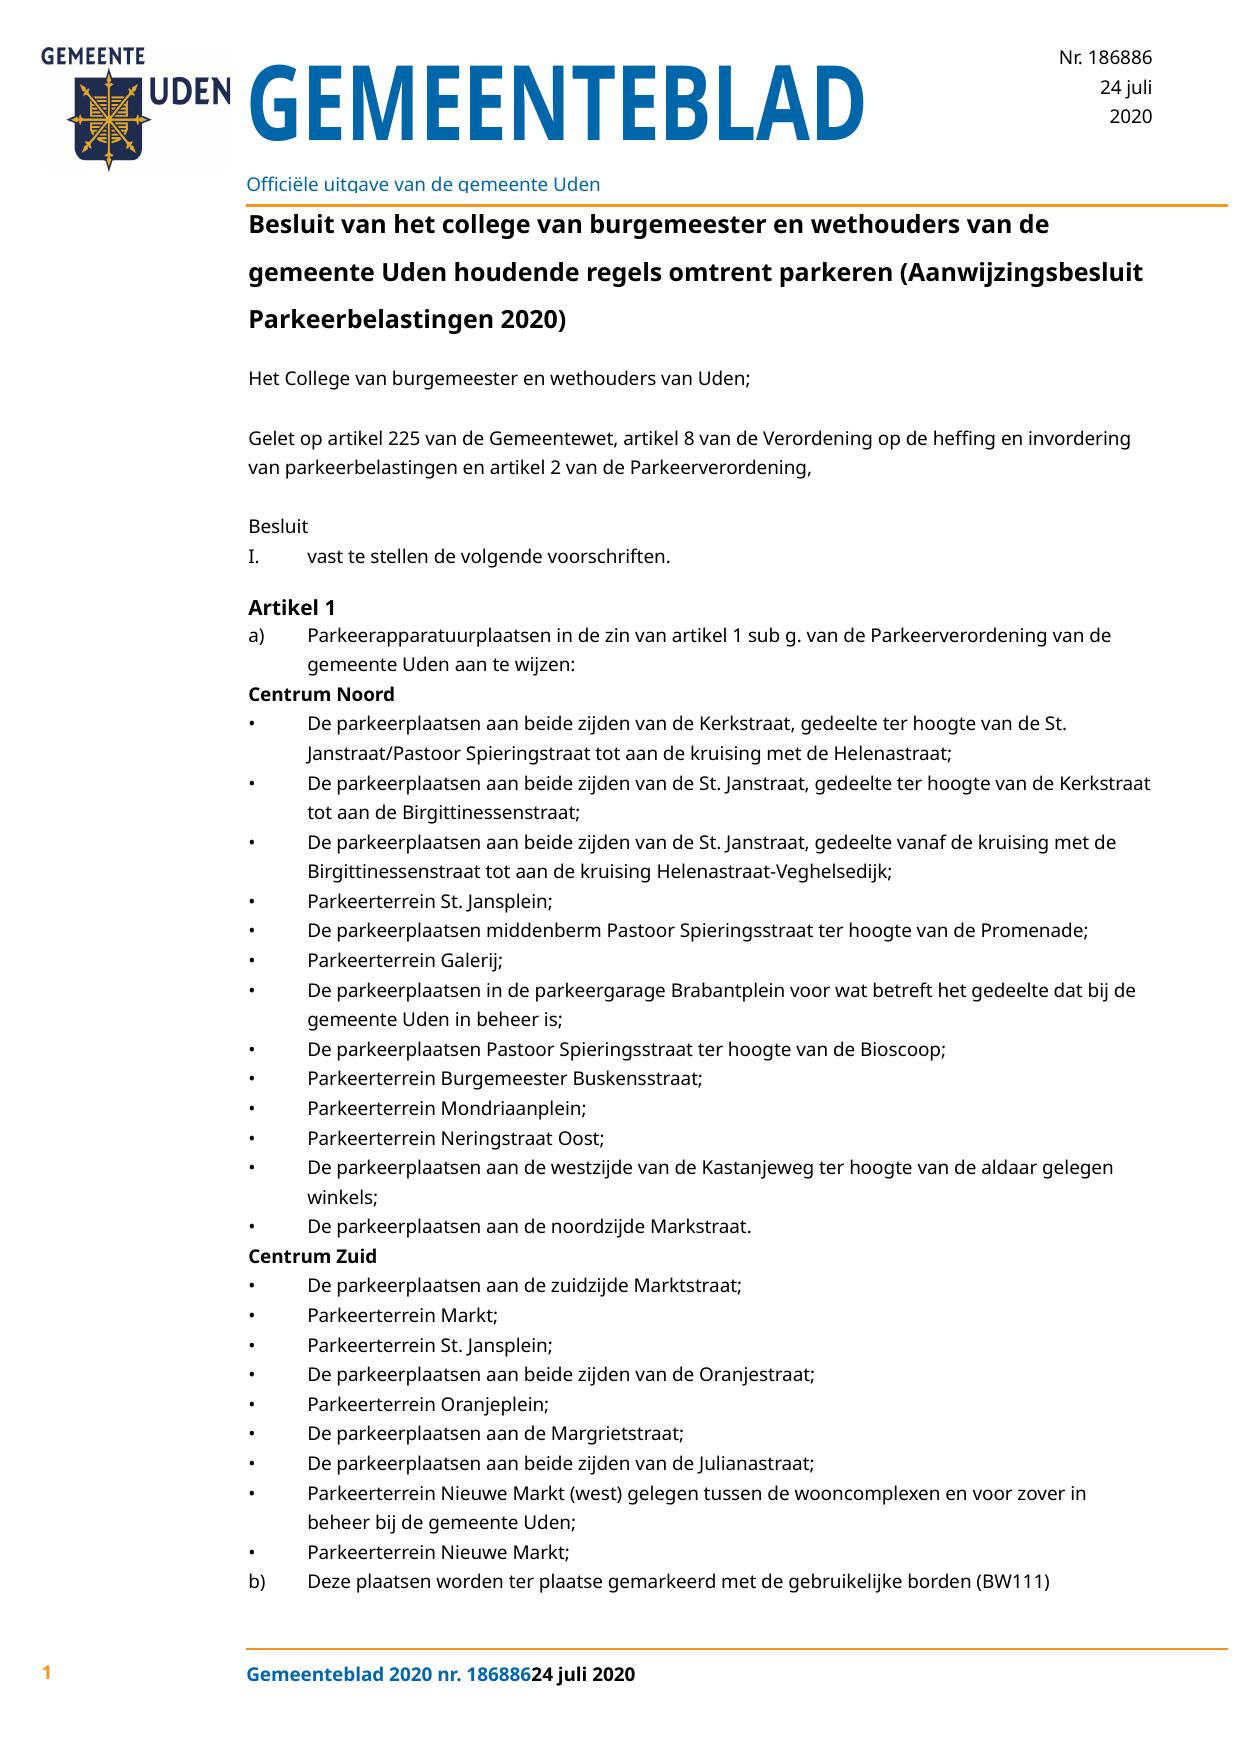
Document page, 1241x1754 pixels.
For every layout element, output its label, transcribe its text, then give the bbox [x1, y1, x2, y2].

text Centrum Zuid [248, 1243, 1152, 1269]
list Parkeerterrein Neringstraat Oost; [248, 1125, 1152, 1151]
list vast te stellen de volgende voorschriften. [248, 543, 1152, 569]
text Het College van burgemeester en wethouders van Uden; [248, 366, 1152, 391]
picture [41, 47, 231, 172]
list Parkeerterrein Burgemeester Buskensstraat; [248, 1066, 1152, 1091]
list De parkeerplaatsen middenberm Pastoor Spieringsstraat ter hoogte van de Promenade; [248, 918, 1152, 943]
list Parkeerterrein Mondriaanplein; [248, 1095, 1152, 1121]
text Artikel 1 [248, 593, 1152, 622]
list De parkeerplaatsen aan de zuidzijde Marktstraat; [248, 1273, 1152, 1298]
list Deze plaatsen worden ter plaatse gemarkeerd met de gebruikelijke borden (BW111) [248, 1568, 1152, 1594]
list De parkeerplaatsen aan beide zijden van de Kerkstraat, gedeelte ter hoogte van de St. Janstraat/Pastoor Spieringstraat tot aan de kruising met de Helenastraat; [248, 711, 1152, 766]
list Parkeerterrein Nieuwe Markt; [248, 1539, 1152, 1565]
list De parkeerplaatsen aan de westzijde van de Kastanjeweg ter hoogte van de aldaar gelegen winkels; [248, 1154, 1152, 1210]
text Besluit [248, 513, 1152, 539]
list Parkeerapparatuurplaatsen in de zin van artikel 1 sub g. van de Parkeerverordening van de gemeente Uden aan te wijzen: [248, 622, 1152, 677]
list De parkeerplaatsen aan beide zijden van de Julianastraat; [248, 1450, 1152, 1476]
list Parkeerterrein Galerij; [248, 947, 1152, 973]
text Gelet op artikel 225 van de Gemeentewet, artikel 8 van de Verordening op de heffing en invordering van parkeerbelastingen en artikel 2 van de Parkeerverordening, [248, 425, 1152, 480]
list De parkeerplaatsen aan beide zijden van de St. Janstraat, gedeelte ter hoogte van de Kerkstraat tot aan de Birgittinessenstraat; [248, 770, 1152, 825]
list De parkeerplaatsen aan beide zijden van de Oranjestraat; [248, 1361, 1152, 1387]
list De parkeerplaatsen Pastoor Spieringsstraat ter hoogte van de Bioscoop; [248, 1036, 1152, 1062]
list De parkeerplaatsen aan de noordzijde Markstraat. [248, 1213, 1152, 1239]
list De parkeerplaatsen aan de Margrietstraat; [248, 1421, 1152, 1446]
list De parkeerplaatsen in de parkeergarage Brabantplein voor wat betreft het gedeelte dat bij de gemeente Uden in beheer is; [248, 977, 1152, 1032]
text Besluit van het college van burgemeester en wethouders van de gemeente Uden houdende regels omtrent parkeren (Aanwijzingsbesluit Parkeerbelastingen 2020) [248, 207, 1152, 336]
text Centrum Noord [248, 681, 1152, 707]
list De parkeerplaatsen aan beide zijden van de St. Janstraat, gedeelte vanaf de kruising met de Birgittinessenstraat tot aan de kruising Helenastraat-Veghelsedijk; [248, 829, 1152, 884]
list Parkeerterrein Markt; [248, 1302, 1152, 1328]
list Parkeerterrein Oranjeplein; [248, 1391, 1152, 1417]
list Parkeerterrein St. Jansplein; [248, 1332, 1152, 1358]
list Parkeerterrein St. Jansplein; [248, 888, 1152, 914]
list Parkeerterrein Nieuwe Markt (west) gelegen tussen de wooncomplexen en voor zover in beheer bij de gemeente Uden; [248, 1480, 1152, 1535]
